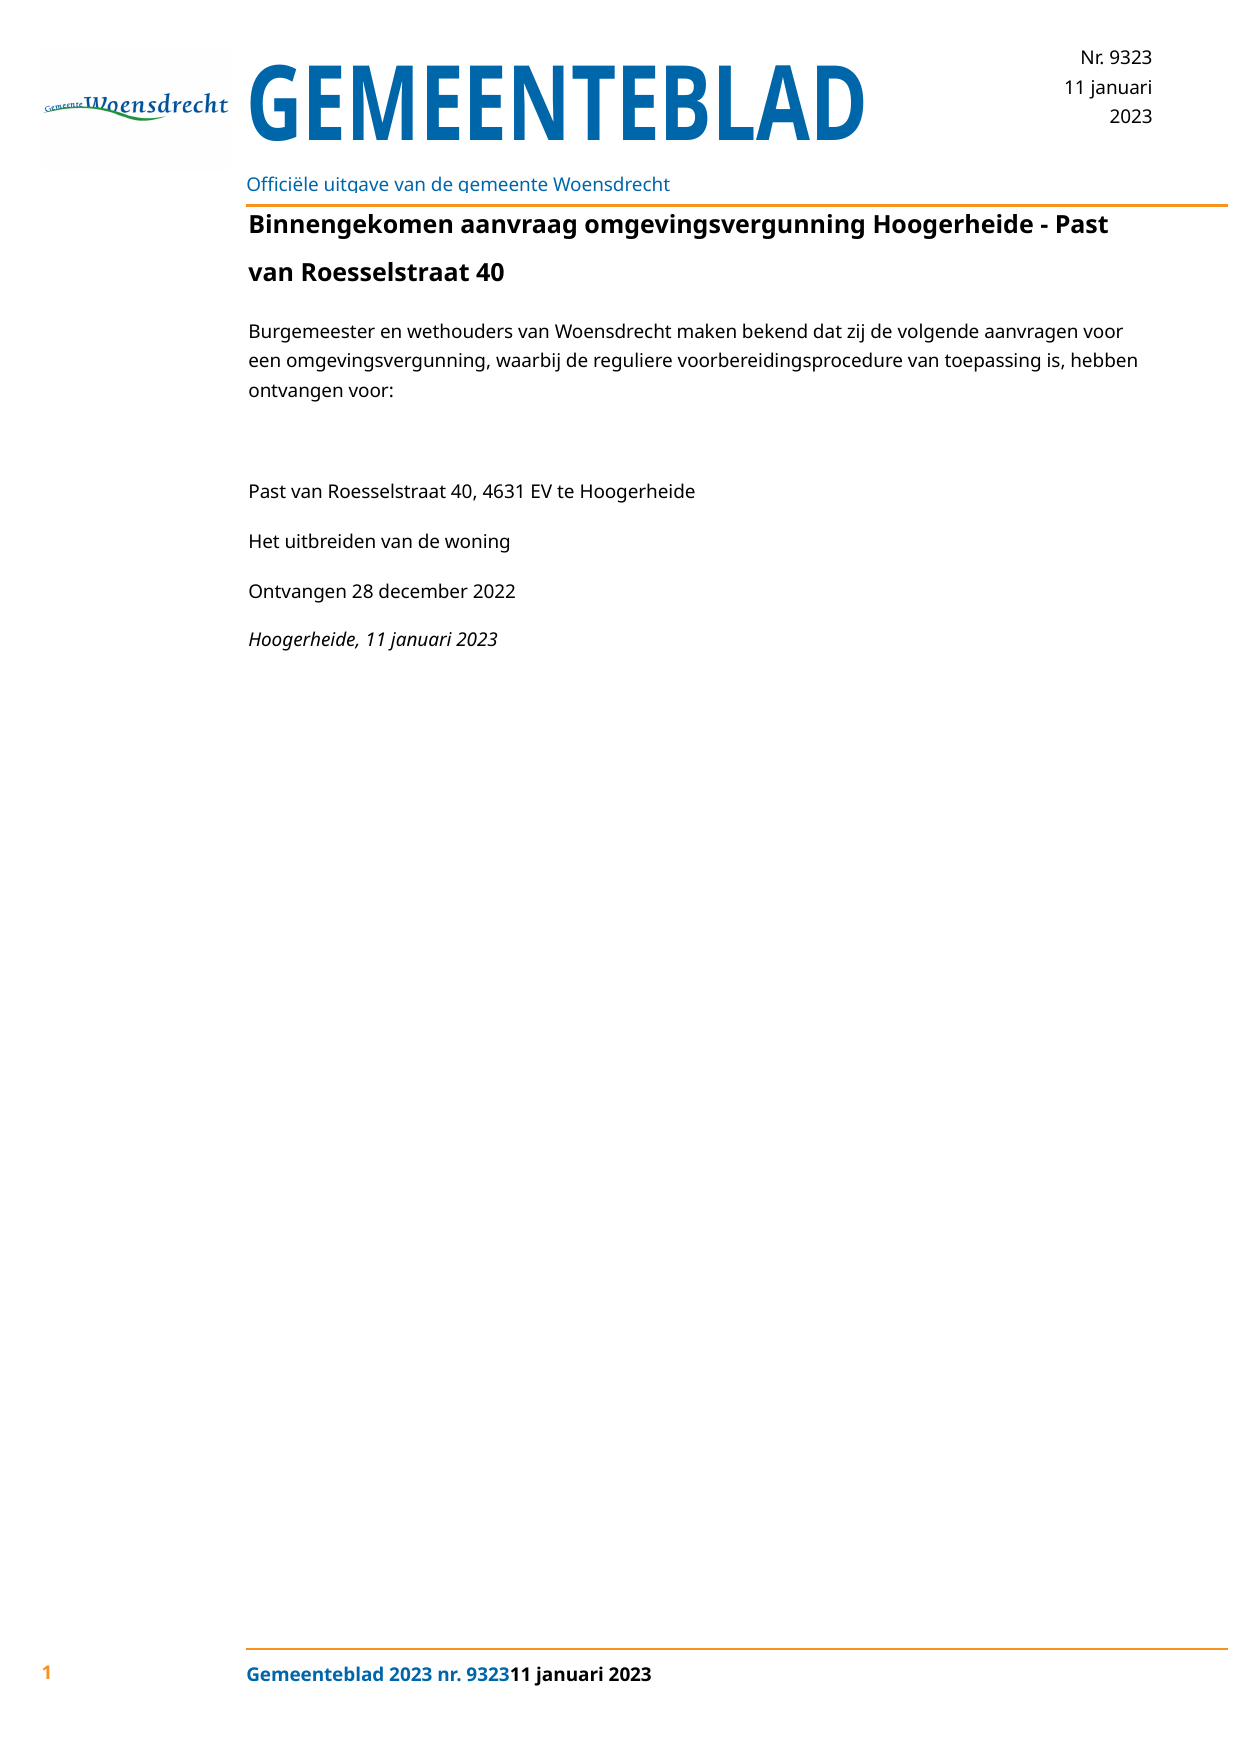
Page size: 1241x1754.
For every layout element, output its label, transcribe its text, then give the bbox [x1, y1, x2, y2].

text Burgemeester en wethouders van Woensdrecht maken bekend dat zij de volgende aanvragen voor een omgevingsvergunning, waarbij de reguliere voorbereidingsprocedure van toepassing is, hebben ontvangen voor: [248, 318, 1152, 403]
text Ontvangen 28 december 2022 [248, 579, 1152, 604]
text Binnengekomen aanvraag omgevingsvergunning Hoogerheide - Past van Roesselstraat 40 [248, 207, 1152, 288]
picture [41, 47, 231, 172]
text Het uitbreiden van de woning [248, 528, 1152, 554]
text Past van Roesselstraat 40, 4631 EV te Hoogerheide [248, 478, 1152, 504]
text Hoogerheide, 11 januari 2023 [248, 627, 1152, 652]
